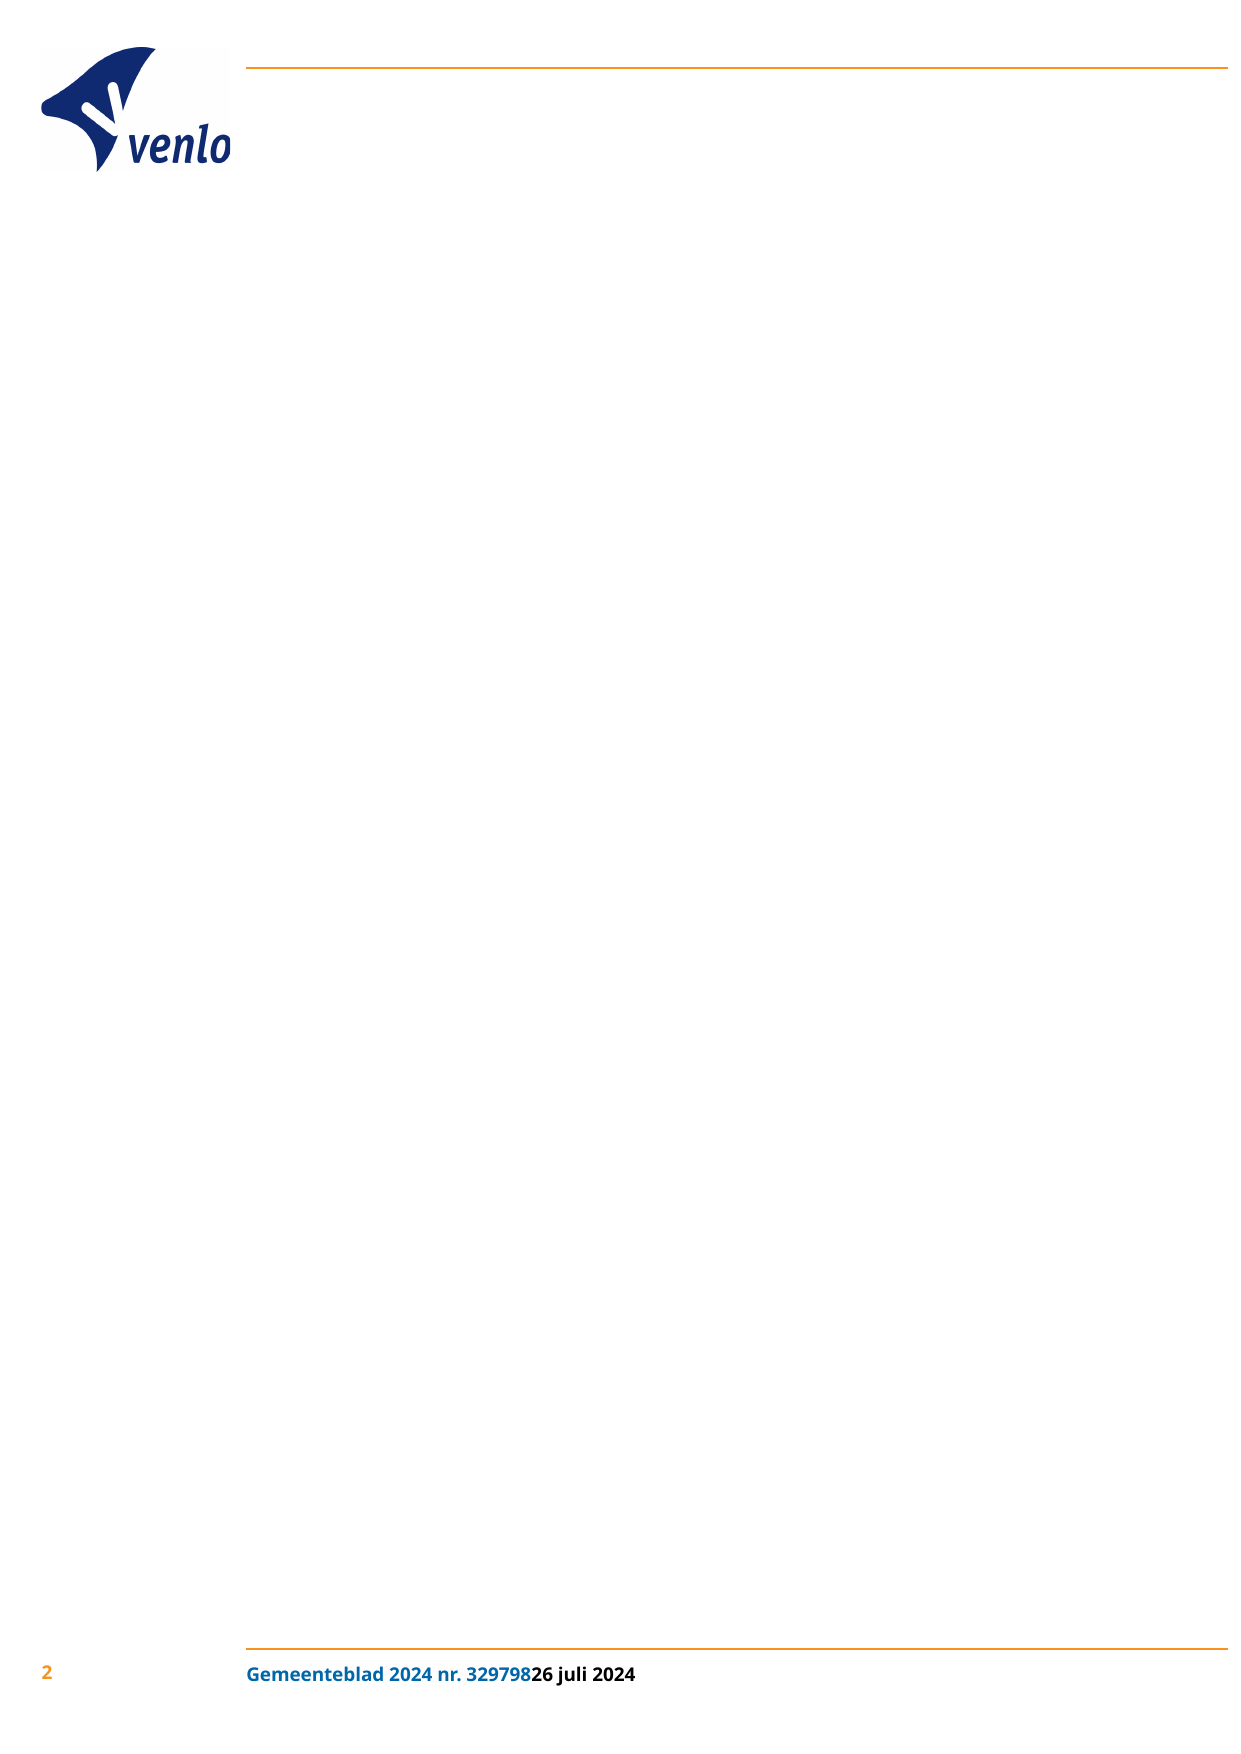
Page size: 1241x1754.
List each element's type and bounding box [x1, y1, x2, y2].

picture [41, 47, 231, 172]
